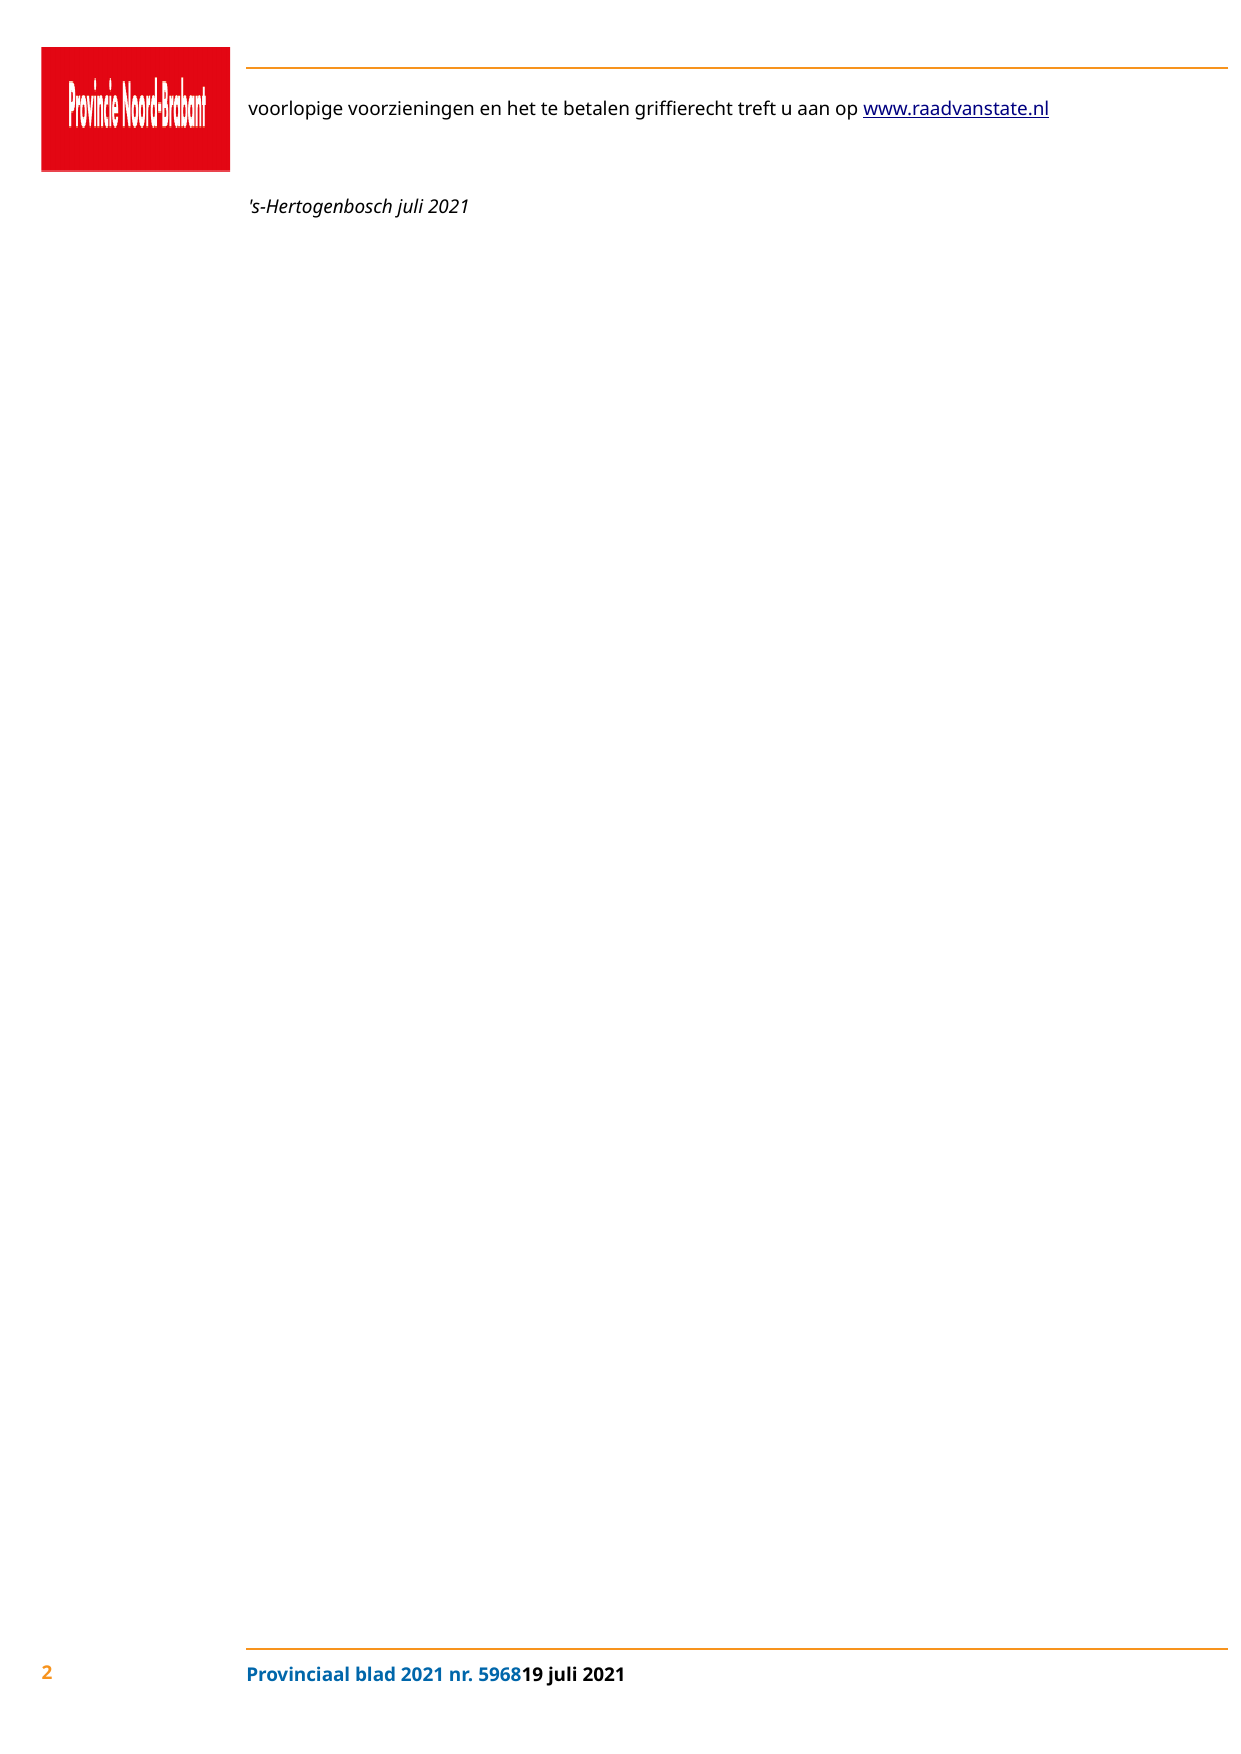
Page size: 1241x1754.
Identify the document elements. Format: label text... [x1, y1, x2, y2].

text voorlopige voorzieningen en het te betalen griffierecht treft u aan op www.raadvanstate.nl [248, 95, 1152, 121]
picture [41, 47, 231, 172]
text 's-Hertogenbosch juli 2021 [248, 193, 1152, 219]
